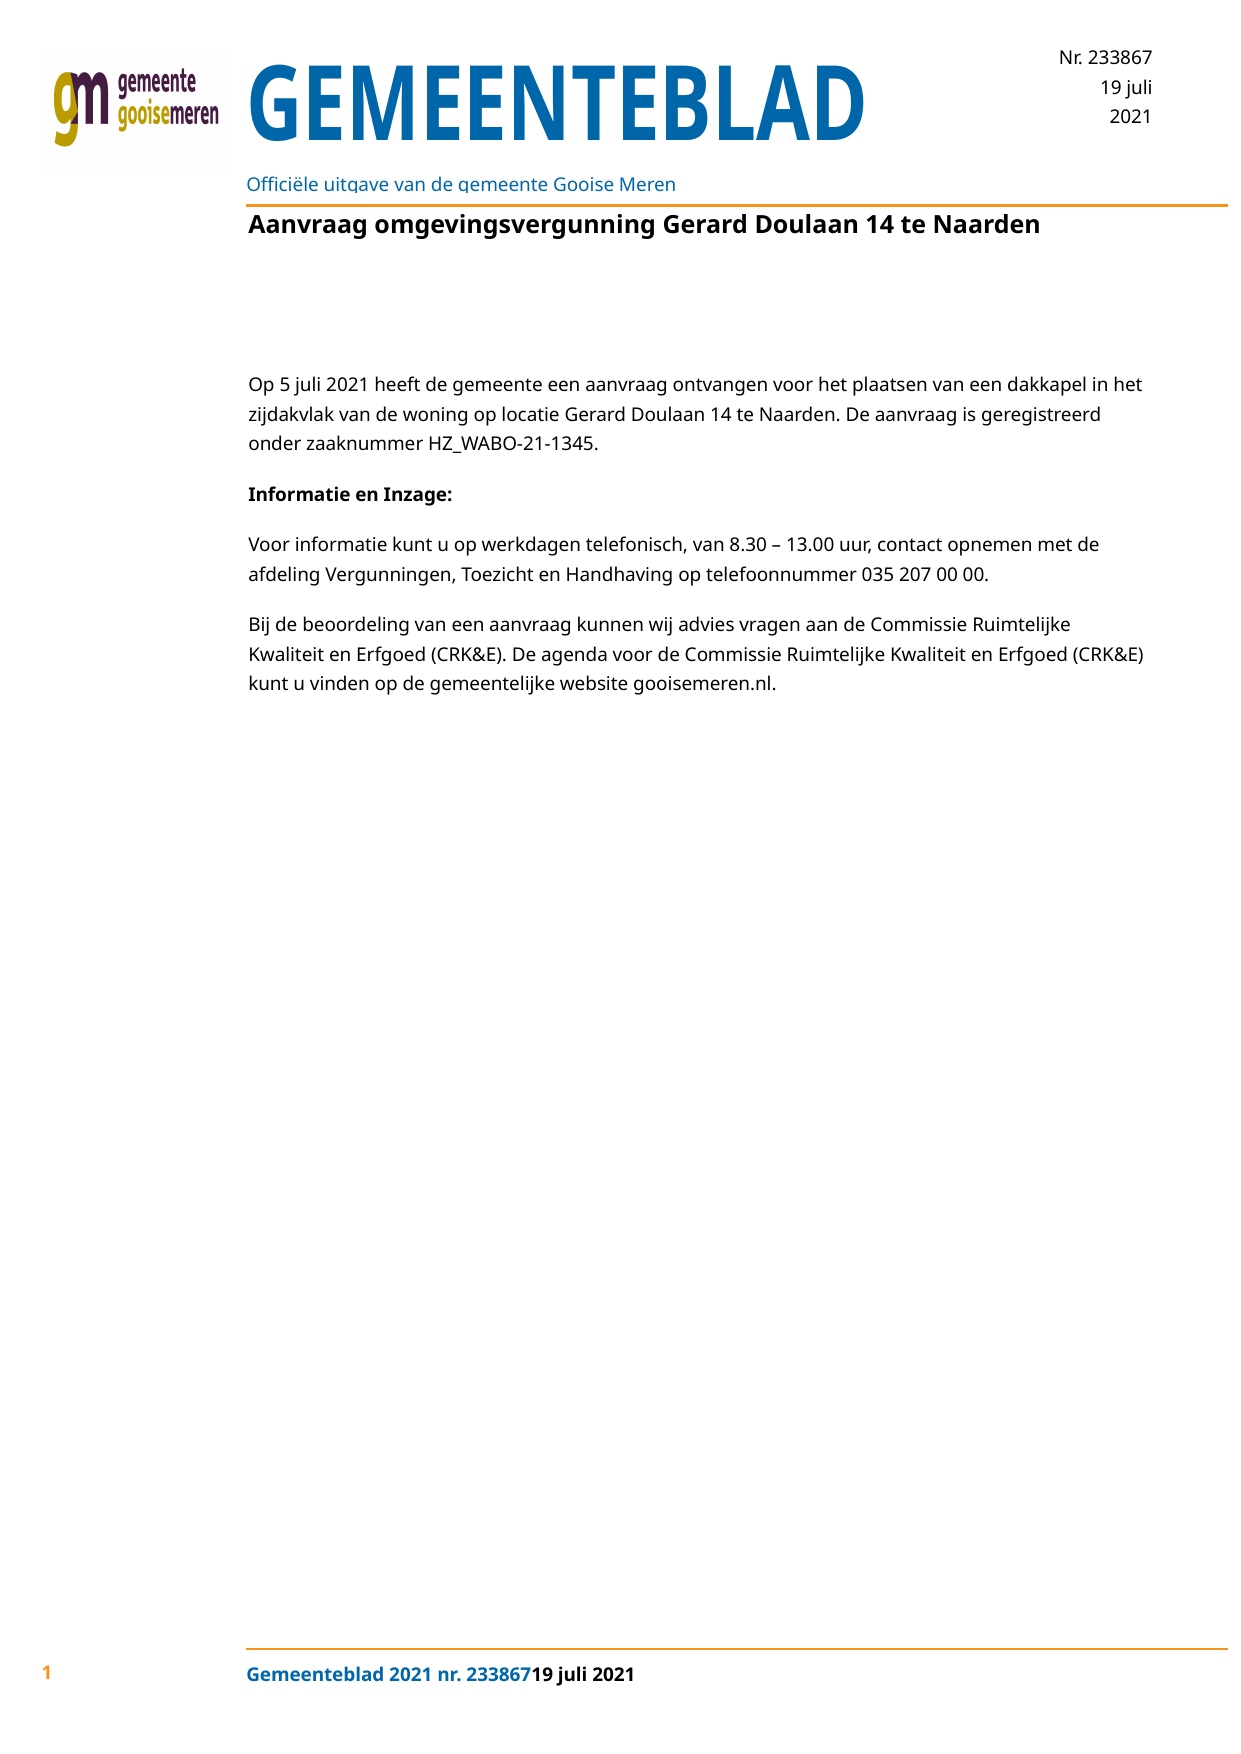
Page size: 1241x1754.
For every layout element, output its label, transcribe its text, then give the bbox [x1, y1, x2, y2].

text Aanvraag omgevingsvergunning Gerard Doulaan 14 te Naarden [248, 207, 1152, 241]
picture [41, 47, 231, 172]
text Voor informatie kunt u op werkdagen telefonisch, van 8.30 – 13.00 uur, contact opnemen met de afdeling Vergunningen, Toezicht en Handhaving op telefoonnummer 035 207 00 00. [248, 531, 1152, 586]
text Bij de beoordeling van een aanvraag kunnen wij advies vragen aan de Commissie Ruimtelijke Kwaliteit en Erfgoed (CRK&E). De agenda voor de Commissie Ruimtelijke Kwaliteit en Erfgoed (CRK&E) kunt u vinden op de gemeentelijke website gooisemeren.nl. [248, 611, 1152, 696]
text Informatie en Inzage: [248, 481, 1152, 506]
text Op 5 juli 2021 heeft de gemeente een aanvraag ontvangen voor het plaatsen van een dakkapel in het zijdakvlak van de woning op locatie Gerard Doulaan 14 te Naarden. De aanvraag is geregistreerd onder zaaknummer HZ_WABO-21-1345. [248, 371, 1152, 456]
